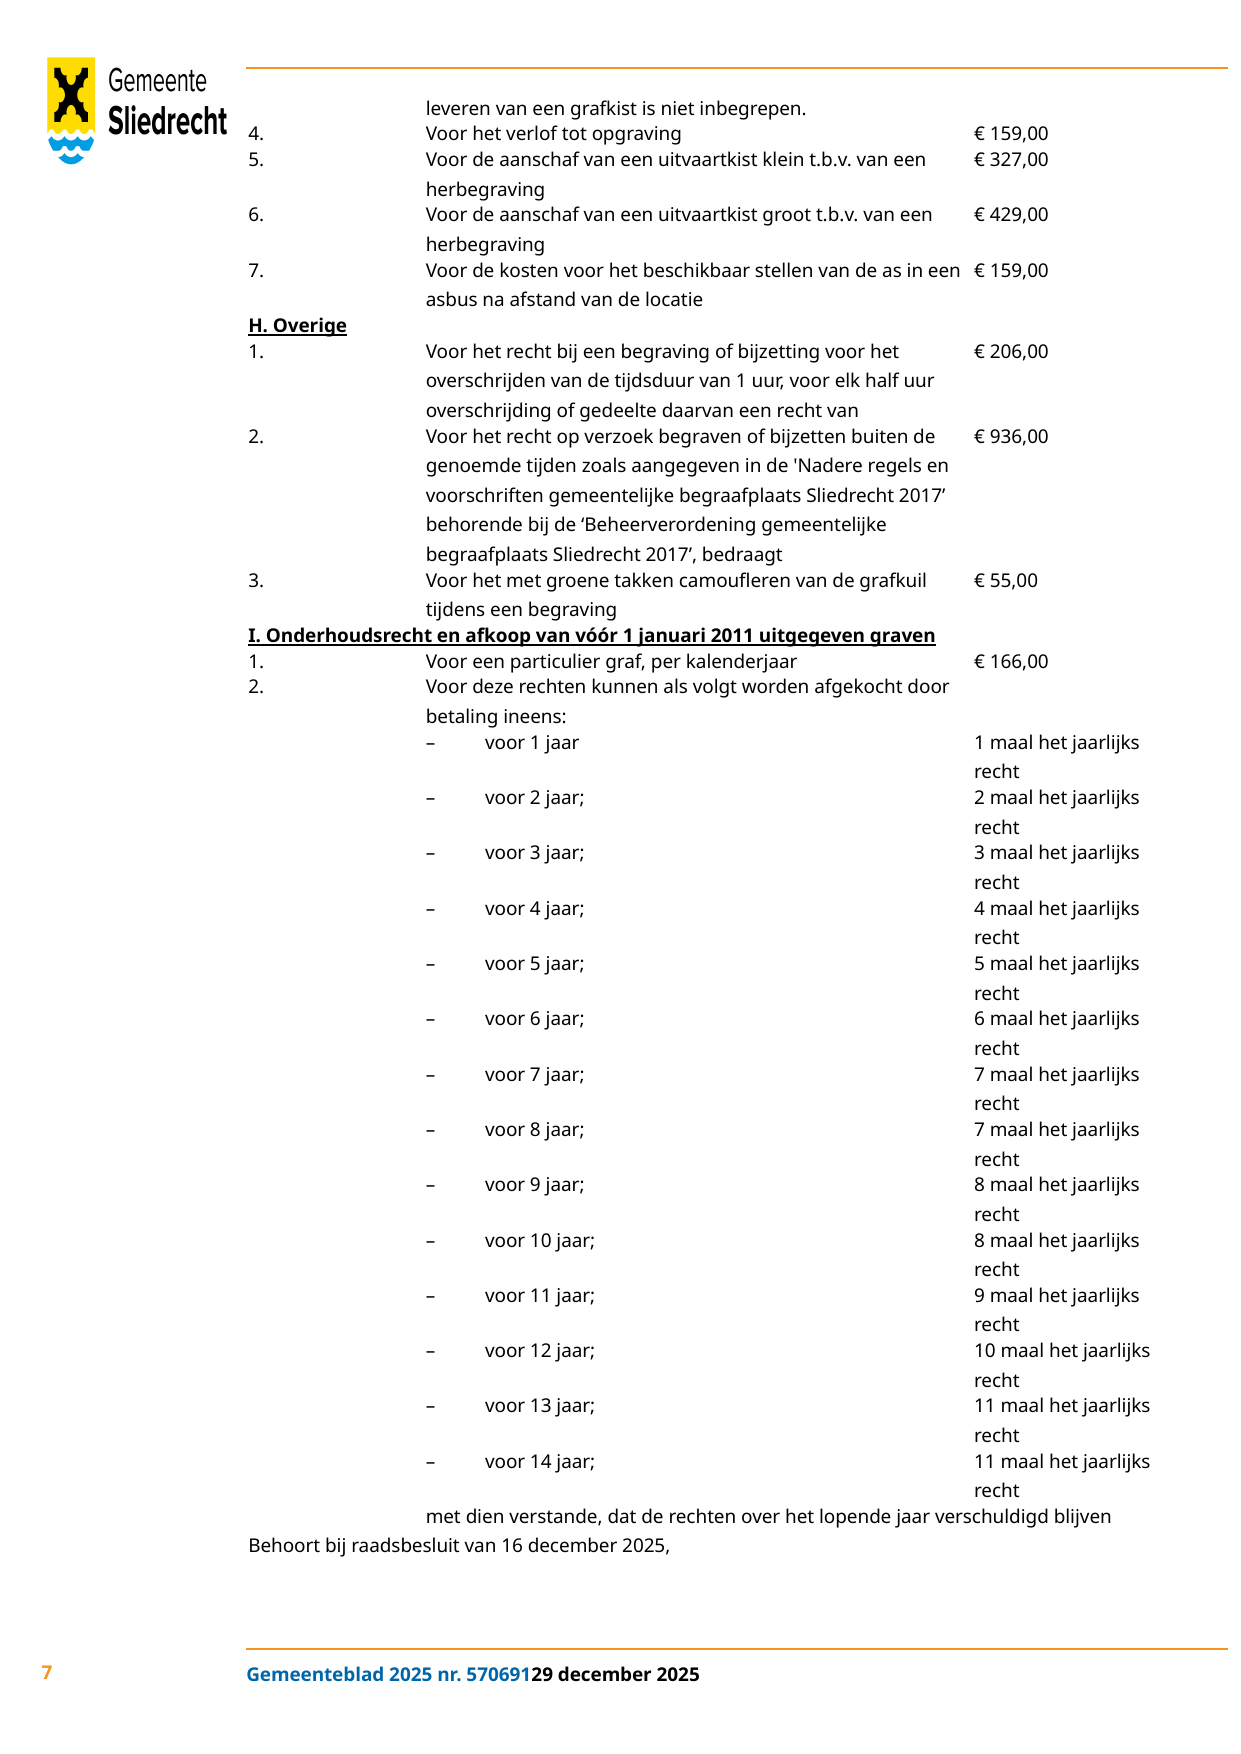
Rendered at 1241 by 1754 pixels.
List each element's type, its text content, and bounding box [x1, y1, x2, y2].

table_cell voor 3 jaar; [426, 840, 974, 895]
table_cell 1 maal het jaarlijks recht [974, 729, 1152, 784]
table_cell [248, 1116, 426, 1171]
table_cell [248, 95, 426, 121]
table_cell voor 2 jaar; [426, 784, 974, 839]
table_cell voor 4 jaar; [426, 895, 974, 950]
table_cell voor 12 jaar; [426, 1338, 974, 1393]
table_cell voor 1 jaar [426, 729, 974, 784]
table_cell [248, 1338, 426, 1393]
table_cell [974, 95, 1152, 121]
table_cell € 936,00 [974, 423, 1152, 567]
table_cell [248, 895, 426, 950]
table_cell leveren van een grafkist is niet inbegrepen. [426, 95, 974, 121]
table_cell voor 11 jaar; [426, 1282, 974, 1337]
table_cell voor 10 jaar; [426, 1227, 974, 1282]
table_cell [248, 1171, 426, 1227]
table_cell voor 6 jaar; [426, 1006, 974, 1061]
table_cell Voor de kosten voor het beschikbaar stellen van de as in een asbus na afstand van de locatie [426, 257, 974, 312]
table_cell [248, 1282, 426, 1337]
table_cell voor 14 jaar; [426, 1448, 974, 1503]
table_cell Voor het verlof tot opgraving [426, 121, 974, 146]
table_cell 7 maal het jaarlijks recht [974, 1061, 1152, 1116]
table_cell € 159,00 [974, 257, 1152, 312]
table_cell voor 7 jaar; [426, 1061, 974, 1116]
table_cell 5 maal het jaarlijks recht [974, 950, 1152, 1006]
table_cell voor 13 jaar; [426, 1393, 974, 1448]
table_cell 6. [248, 202, 426, 257]
table_cell 1. [248, 338, 426, 423]
table_cell [248, 1061, 426, 1116]
table_cell [248, 1393, 426, 1448]
table_cell H. Overige [248, 312, 1152, 338]
table_cell voor 9 jaar; [426, 1171, 974, 1227]
table_cell [974, 674, 1152, 729]
table_cell 3 maal het jaarlijks recht [974, 840, 1152, 895]
table_cell voor 8 jaar; [426, 1116, 974, 1171]
table_cell Voor deze rechten kunnen als volgt worden afgekocht door betaling ineens: [426, 674, 974, 729]
table_cell 1. [248, 648, 426, 674]
table_cell Voor het met groene takken camoufleren van de grafkuil tijdens een begraving [426, 567, 974, 622]
table_cell voor 5 jaar; [426, 950, 974, 1006]
table_cell 2 maal het jaarlijks recht [974, 784, 1152, 839]
table_cell 3. [248, 567, 426, 622]
text Behoort bij raadsbesluit van 16 december 2025, [248, 1532, 1152, 1558]
table_cell [248, 1227, 426, 1282]
table_cell € 327,00 [974, 146, 1152, 202]
table_cell € 55,00 [974, 567, 1152, 622]
table_cell [248, 840, 426, 895]
table_cell € 429,00 [974, 202, 1152, 257]
table_cell [248, 1006, 426, 1061]
table_cell Voor het recht op verzoek begraven of bijzetten buiten de genoemde tijden zoals aangegeven in de 'Nadere regels en voorschriften gemeentelijke begraafplaats Sliedrecht 2017’ behorende bij de ‘Beheerverordening gemeentelijke begraafplaats Sliedrecht 2017’, bedraagt [426, 423, 974, 567]
table_cell [248, 1448, 426, 1503]
table_cell 8 maal het jaarlijks recht [974, 1171, 1152, 1227]
table_cell [248, 1503, 426, 1529]
table_cell 8 maal het jaarlijks recht [974, 1227, 1152, 1282]
table_cell Voor de aanschaf van een uitvaartkist klein t.b.v. van een herbegraving [426, 146, 974, 202]
table_cell met dien verstande, dat de rechten over het lopende jaar verschuldigd blijven [426, 1503, 1152, 1529]
table_cell 6 maal het jaarlijks recht [974, 1006, 1152, 1061]
table_cell Voor het recht bij een begraving of bijzetting voor het overschrijden van de tijdsduur van 1 uur, voor elk half uur overschrijding of gedeelte daarvan een recht van [426, 338, 974, 423]
table_cell 4. [248, 121, 426, 146]
table_cell 10 maal het jaarlijks recht [974, 1338, 1152, 1393]
table_cell 4 maal het jaarlijks recht [974, 895, 1152, 950]
table_cell I. Onderhoudsrecht en afkoop van vóór 1 januari 2011 uitgegeven graven [248, 622, 1152, 648]
table_cell 11 maal het jaarlijks recht [974, 1393, 1152, 1448]
table_cell 2. [248, 674, 426, 729]
picture [41, 47, 231, 172]
table_cell [248, 784, 426, 839]
table_cell [248, 729, 426, 784]
table_cell € 159,00 [974, 121, 1152, 146]
table_cell 5. [248, 146, 426, 202]
table_cell € 206,00 [974, 338, 1152, 423]
table_cell 7. [248, 257, 426, 312]
table_cell 2. [248, 423, 426, 567]
table_cell [248, 950, 426, 1006]
table_cell 11 maal het jaarlijks recht [974, 1448, 1152, 1503]
table_cell 9 maal het jaarlijks recht [974, 1282, 1152, 1337]
table_cell 7 maal het jaarlijks recht [974, 1116, 1152, 1171]
table_cell Voor een particulier graf, per kalenderjaar [426, 648, 974, 674]
table_cell € 166,00 [974, 648, 1152, 674]
table_cell Voor de aanschaf van een uitvaartkist groot t.b.v. van een herbegraving [426, 202, 974, 257]
